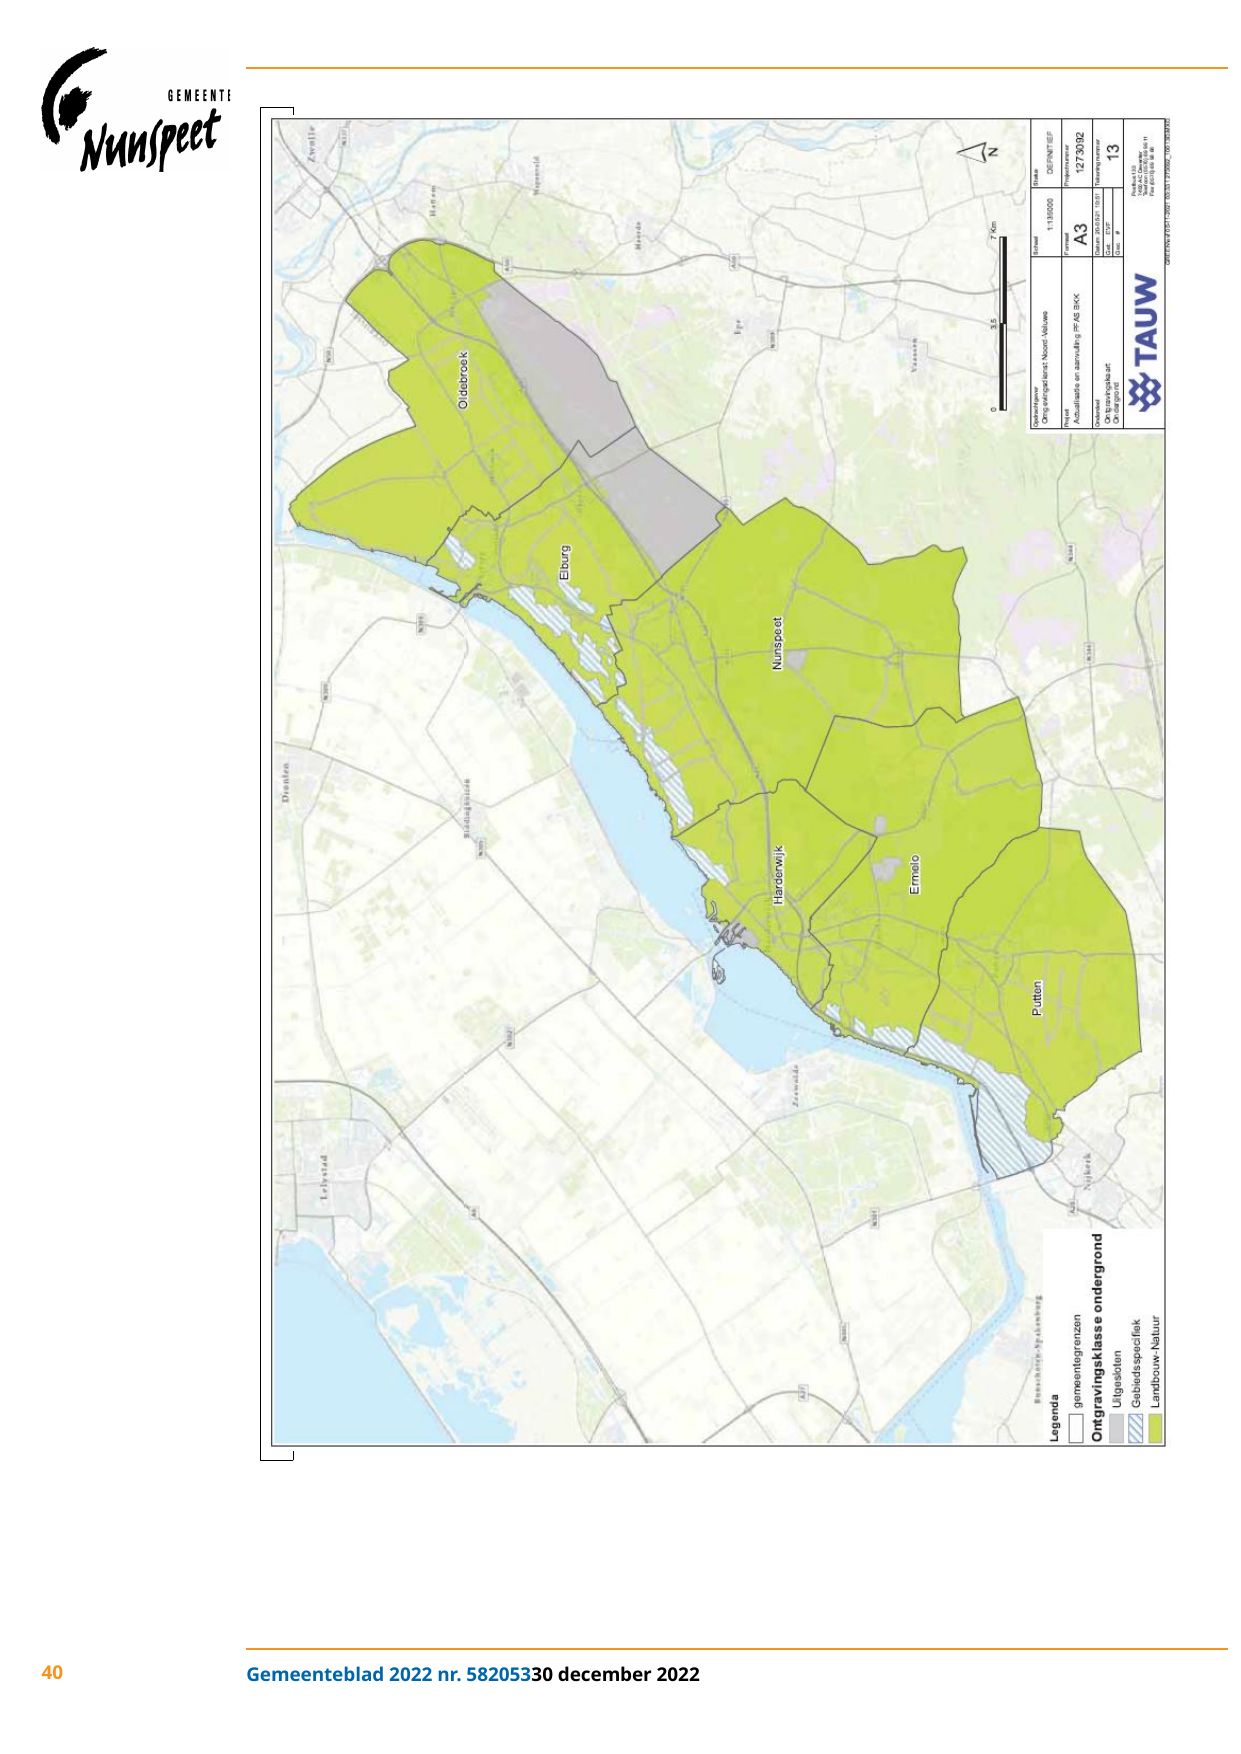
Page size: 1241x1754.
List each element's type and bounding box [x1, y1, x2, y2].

picture [268, 115, 1173, 1451]
picture [41, 47, 231, 172]
